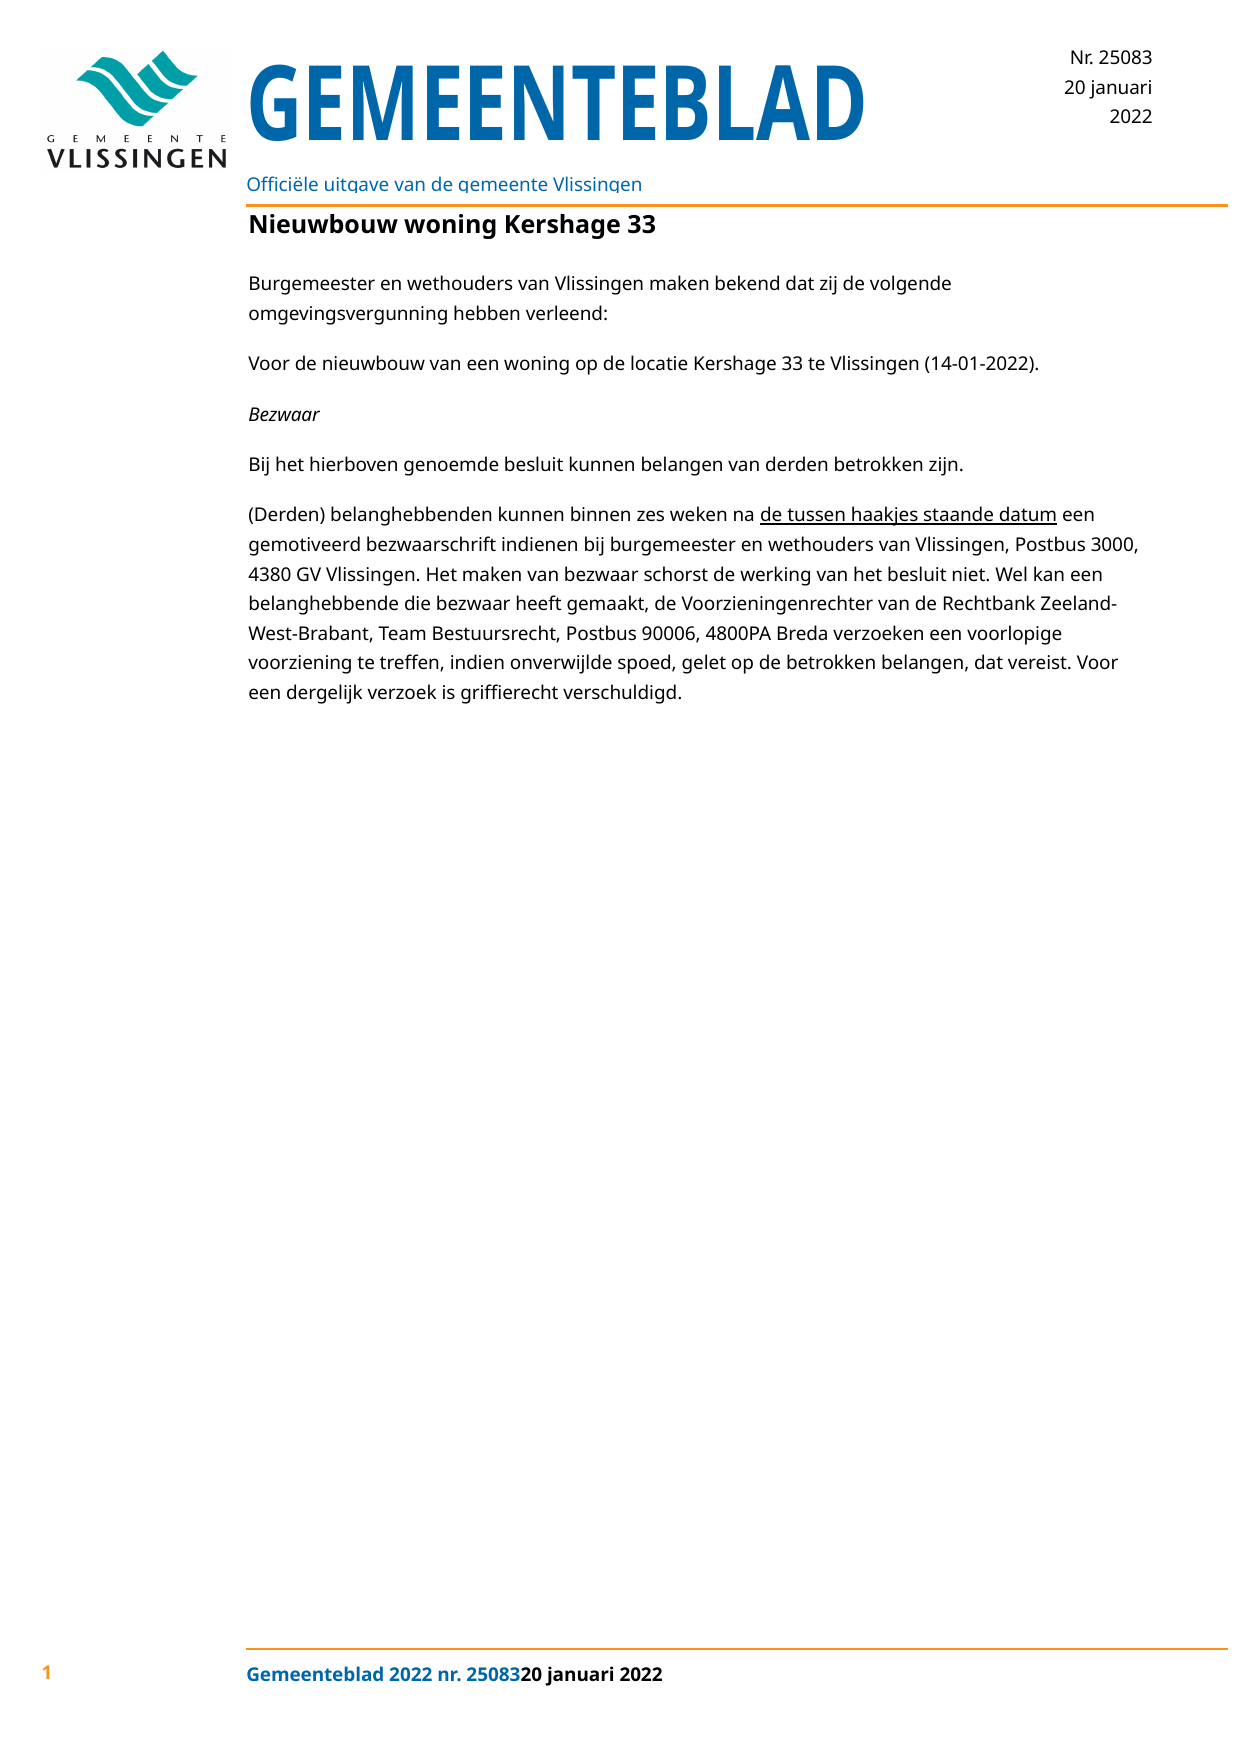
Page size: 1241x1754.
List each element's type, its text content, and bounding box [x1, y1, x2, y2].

text Bij het hierboven genoemde besluit kunnen belangen van derden betrokken zijn. [248, 451, 1152, 477]
text Nieuwbouw woning Kershage 33 [248, 207, 1152, 241]
text Burgemeester en wethouders van Vlissingen maken bekend dat zij de volgende omgevingsvergunning hebben verleend: [248, 270, 1152, 326]
picture [41, 47, 231, 172]
text Bezwaar [248, 401, 1152, 426]
text (Derden) belanghebbenden kunnen binnen zes weken na de tussen haakjes staande datum een gemotiveerd bezwaarschrift indienen bij burgemeester en wethouders van Vlissingen, Postbus 3000, 4380 GV Vlissingen. Het maken van bezwaar schorst de werking van het besluit niet. Wel kan een belanghebbende die bezwaar heeft gemaakt, de Voorzieningenrechter van de Rechtbank Zeeland-West-Brabant, Team Bestuursrecht, Postbus 90006, 4800PA Breda verzoeken een voorlopige voorziening te treffen, indien onverwijlde spoed, gelet op de betrokken belangen, dat vereist. Voor een dergelijk verzoek is griffierecht verschuldigd. [248, 502, 1152, 705]
text Voor de nieuwbouw van een woning op de locatie Kershage 33 te Vlissingen (14-01-2022). [248, 350, 1152, 376]
